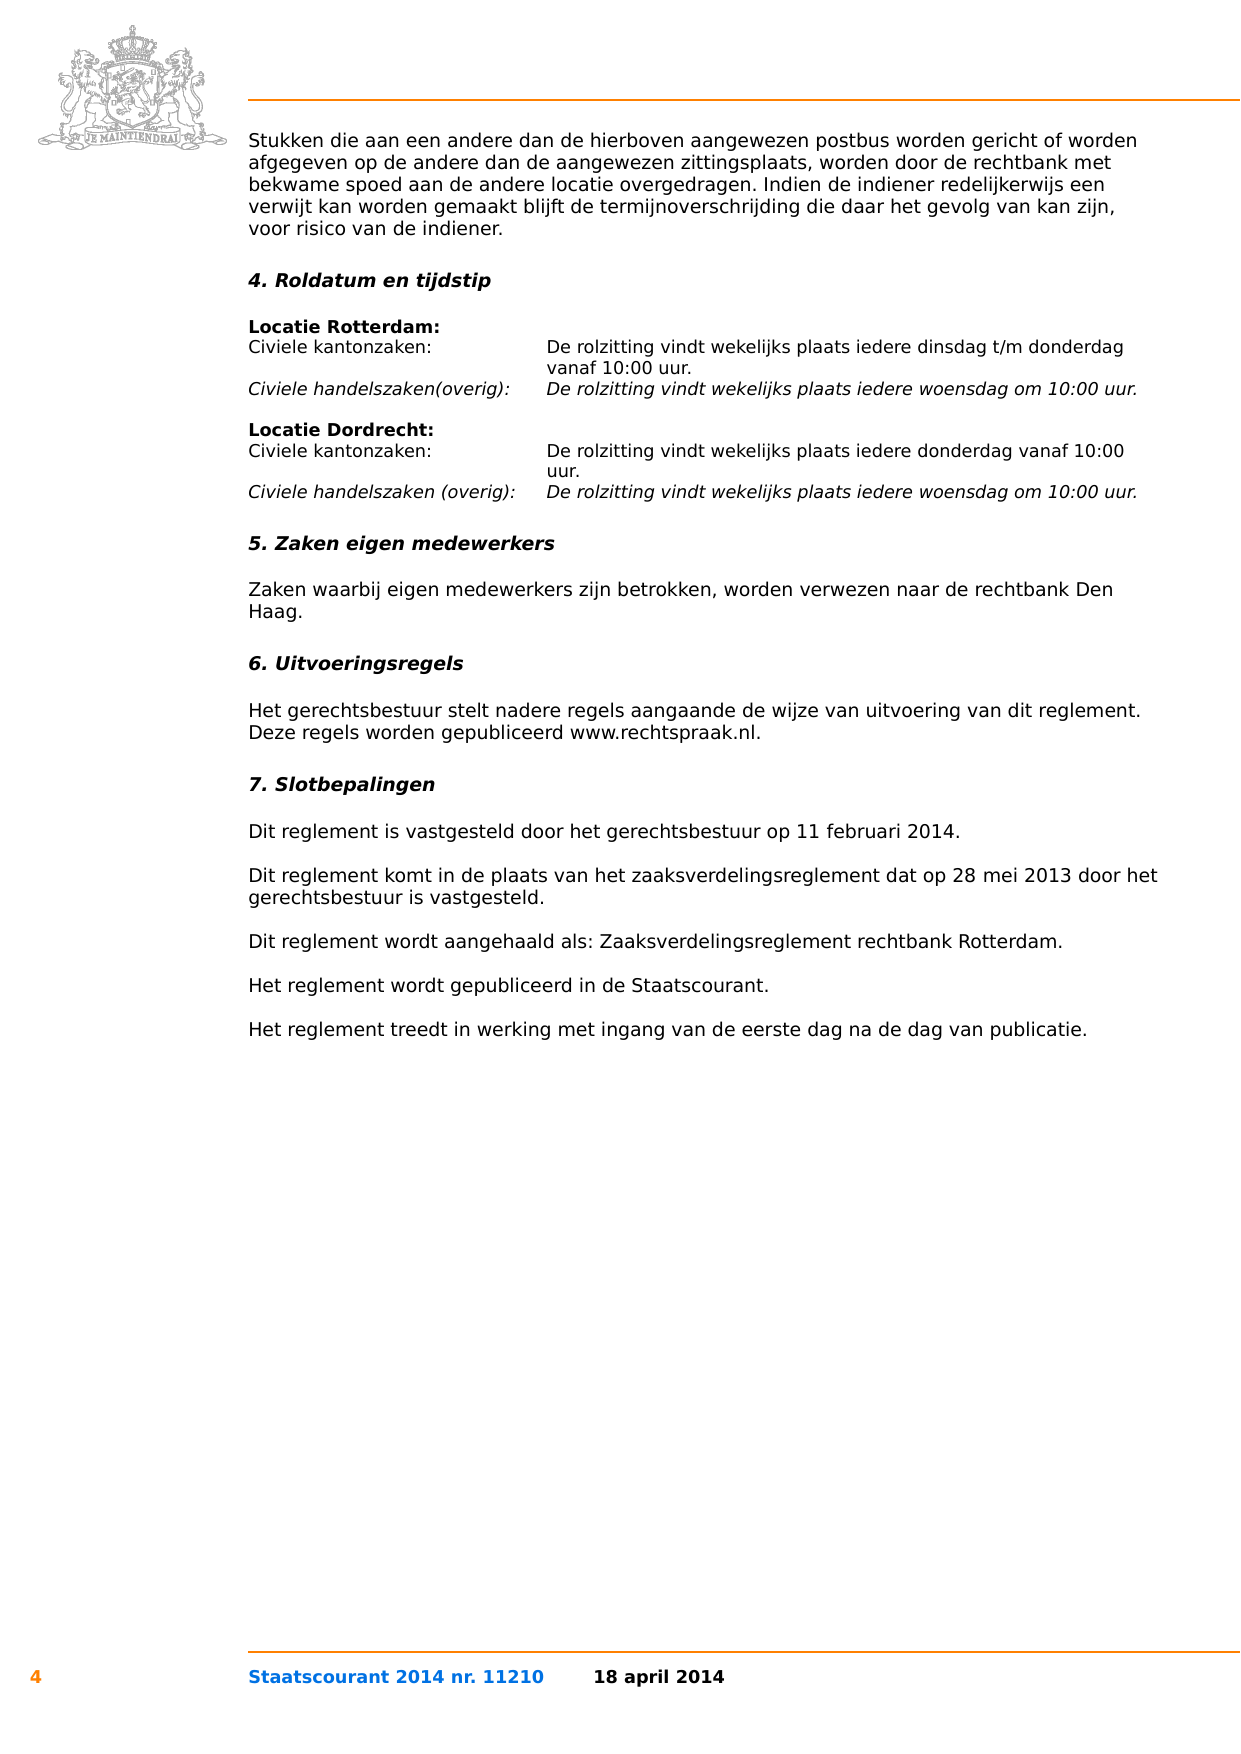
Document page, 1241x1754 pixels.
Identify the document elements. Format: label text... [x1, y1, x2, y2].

table_cell [540, 420, 1163, 441]
text Zaken waarbij eigen medewerkers zijn betrokken, worden verwezen naar de rechtbank Den Haag. [248, 579, 1163, 623]
table_cell Civiele kantonzaken: [248, 338, 540, 379]
text Stukken die aan een andere dan de hierboven aangewezen postbus worden gericht of worden afgegeven op de andere dan de aangewezen zittingsplaats, worden door de rechtbank met bekwame spoed aan de andere locatie overgedragen. Indien de indiener redelijkerwijs een verwijt kan worden gemaakt blijft de termijnoverschrijding die daar het gevolg van kan zijn, voor risico van de indiener. [248, 130, 1163, 240]
table_cell [540, 399, 1163, 420]
text Dit reglement komt in de plaats van het zaaksverdelingsreglement dat op 28 mei 2013 door het gerechtsbestuur is vastgesteld. [248, 865, 1163, 909]
table_cell De rolzitting vindt wekelijks plaats iedere woensdag om 10:00 uur. [540, 379, 1163, 399]
table_cell [248, 399, 540, 420]
subtitle 6. Uitvoeringsregels [248, 653, 1163, 675]
text Het reglement wordt gepubliceerd in de Staatscourant. [248, 975, 1163, 997]
table_cell De rolzitting vindt wekelijks plaats iedere donderdag vanaf 10:00 uur. [540, 441, 1163, 482]
text Dit reglement wordt aangehaald als: Zaaksverdelingsreglement rechtbank Rotterdam. [248, 931, 1163, 953]
text Het gerechtsbestuur stelt nadere regels aangaande de wijze van uitvoering van dit reglement. [248, 700, 1163, 722]
subtitle 5. Zaken eigen medewerkers [248, 532, 1163, 554]
table_cell Civiele handelszaken (overig): [248, 482, 540, 502]
picture [38, 25, 227, 150]
table_header Locatie Rotterdam: [248, 317, 540, 337]
table_cell De rolzitting vindt wekelijks plaats iedere woensdag om 10:00 uur. [540, 482, 1163, 502]
table_cell Locatie Dordrecht: [248, 420, 540, 441]
subtitle 4. Roldatum en tijdstip [248, 270, 1163, 292]
subtitle 7. Slotbepalingen [248, 774, 1163, 796]
table_cell De rolzitting vindt wekelijks plaats iedere dinsdag t/m donderdag vanaf 10:00 uur. [540, 338, 1163, 379]
text Dit reglement is vastgesteld door het gerechtsbestuur op 11 februari 2014. [248, 821, 1163, 843]
text Het reglement treedt in werking met ingang van de eerste dag na de dag van publicatie. [248, 1019, 1163, 1041]
table_cell Civiele handelszaken(overig): [248, 379, 540, 399]
table_cell Civiele kantonzaken: [248, 441, 540, 482]
table_header [540, 317, 1163, 337]
text Deze regels worden gepubliceerd www.rechtspraak.nl. [248, 722, 1163, 744]
